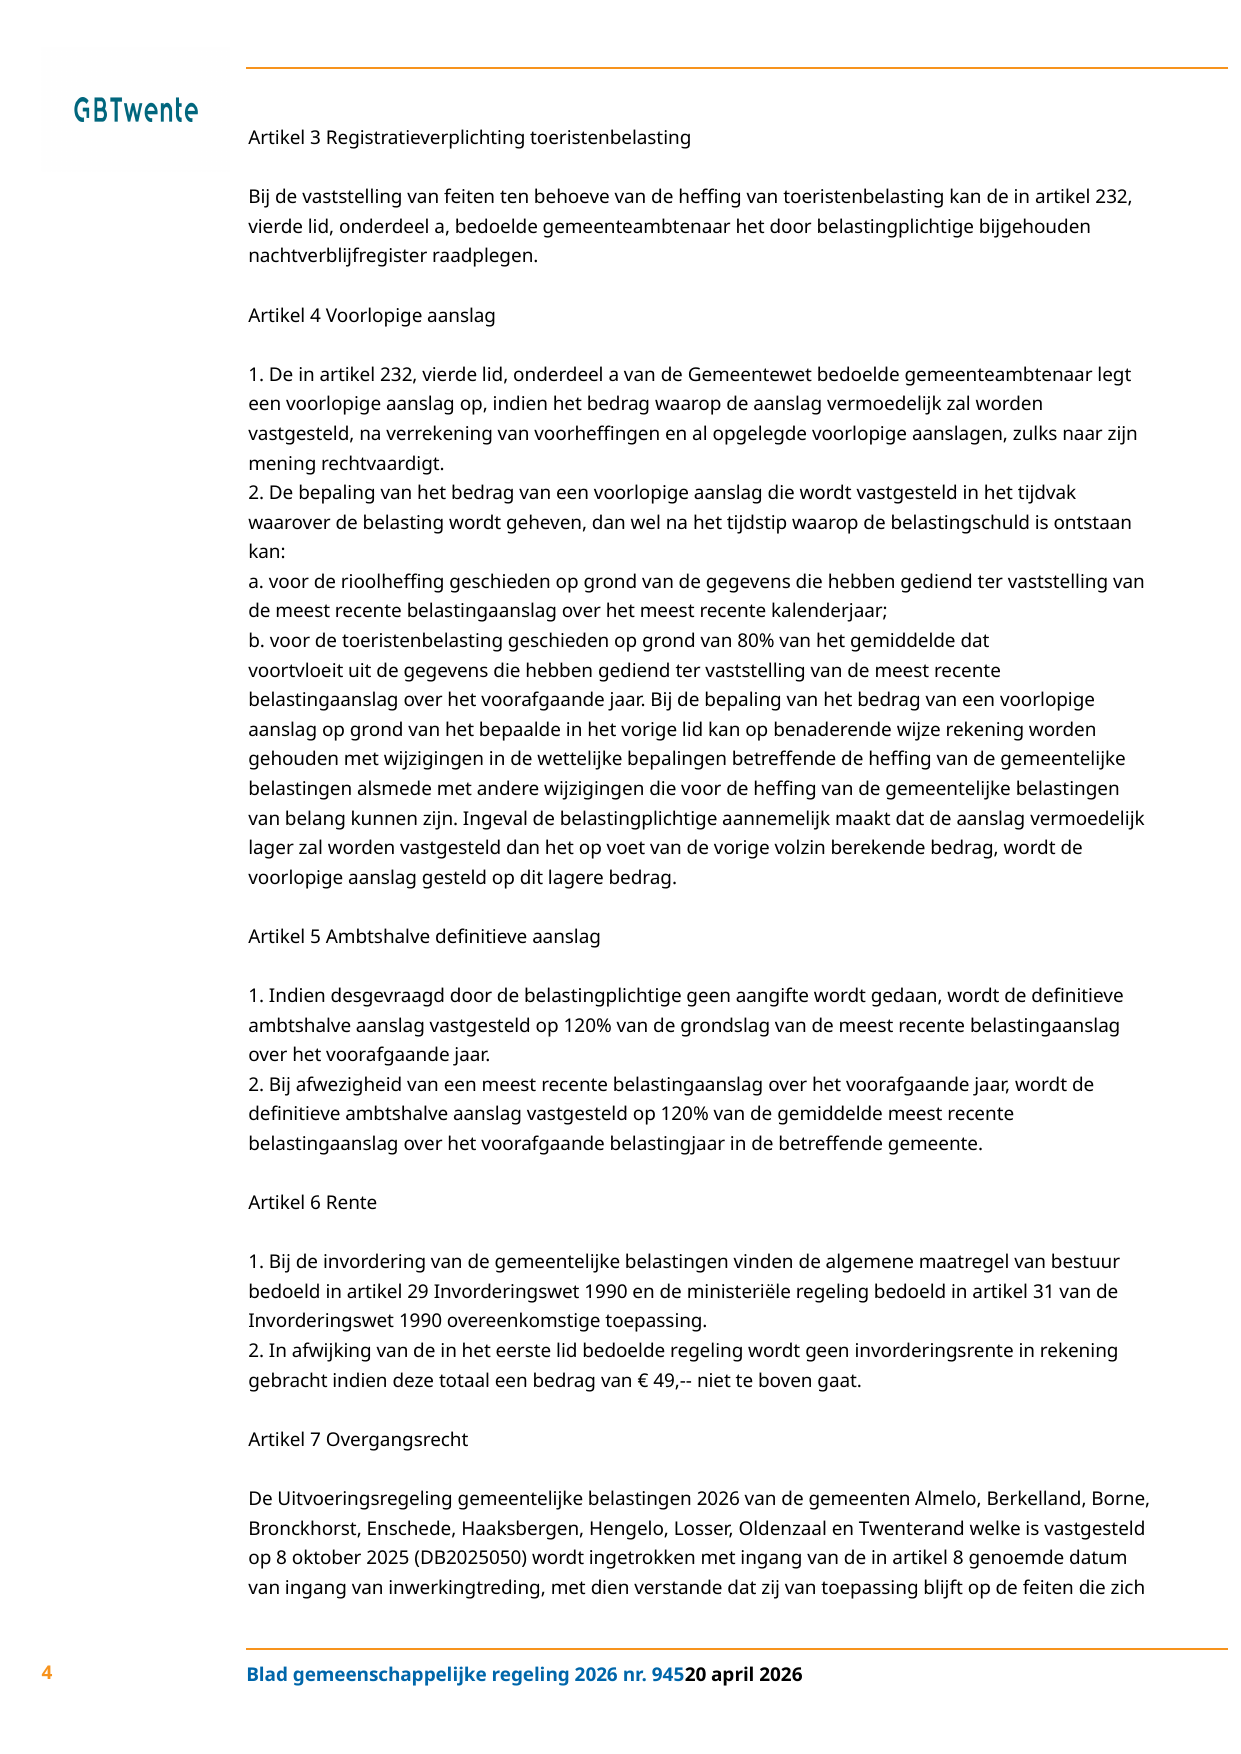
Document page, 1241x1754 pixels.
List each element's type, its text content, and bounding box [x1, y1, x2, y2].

text Artikel 3 Registratieverplichting toeristenbelasting [248, 124, 1152, 150]
text b. voor de toeristenbelasting geschieden op grond van 80% van het gemiddelde dat [248, 627, 1152, 653]
text Artikel 7 Overgangsrecht [248, 1426, 1152, 1452]
text 1. De in artikel 232, vierde lid, onderdeel a van de Gemeentewet bedoelde gemeenteambtenaar legt een voorlopige aanslag op, indien het bedrag waarop de aanslag vermoedelijk zal worden vastgesteld, na verrekening van voorheffingen en al opgelegde voorlopige aanslagen, zulks naar zijn mening rechtvaardigt. [248, 361, 1152, 476]
text 2. De bepaling van het bedrag van een voorlopige aanslag die wordt vastgesteld in het tijdvak waarover de belasting wordt geheven, dan wel na het tijdstip waarop de belastingschuld is ontstaan kan: [248, 479, 1152, 564]
text Artikel 4 Voorlopige aanslag [248, 302, 1152, 328]
text De Uitvoeringsregeling gemeentelijke belastingen 2026 van de gemeenten Almelo, Berkelland, Borne, Bronckhorst, Enschede, Haaksbergen, Hengelo, Losser, Oldenzaal en Twenterand welke is vastgesteld op 8 oktober 2025 (DB2025050) wordt ingetrokken met ingang van de in artikel 8 genoemde datum van ingang van inwerkingtreding, met dien verstande dat zij van toepassing blijft op de feiten die zich [248, 1485, 1152, 1600]
text Bij de vaststelling van feiten ten behoeve van de heffing van toeristenbelasting kan de in artikel 232, vierde lid, onderdeel a, bedoelde gemeenteambtenaar het door belastingplichtige bijgehouden nachtverblijfregister raadplegen. [248, 183, 1152, 268]
text 2. In afwijking van de in het eerste lid bedoelde regeling wordt geen invorderingsrente in rekening gebracht indien deze totaal een bedrag van € 49,-- niet te boven gaat. [248, 1337, 1152, 1393]
text 1. Indien desgevraagd door de belastingplichtige geen aangifte wordt gedaan, wordt de definitieve ambtshalve aanslag vastgesteld op 120% van de grondslag van de meest recente belastingaanslag over het voorafgaande jaar. [248, 982, 1152, 1067]
text Artikel 5 Ambtshalve definitieve aanslag [248, 923, 1152, 949]
text voortvloeit uit de gegevens die hebben gediend ter vaststelling van de meest recente belastingaanslag over het voorafgaande jaar. Bij de bepaling van het bedrag van een voorlopige aanslag op grond van het bepaalde in het vorige lid kan op benaderende wijze rekening worden gehouden met wijzigingen in de wettelijke bepalingen betreffende de heffing van de gemeentelijke belastingen alsmede met andere wijzigingen die voor de heffing van de gemeentelijke belastingen van belang kunnen zijn. Ingeval de belastingplichtige aannemelijk maakt dat de aanslag vermoedelijk lager zal worden vastgesteld dan het op voet van de vorige volzin berekende bedrag, wordt de voorlopige aanslag gesteld op dit lagere bedrag. [248, 657, 1152, 890]
text 1. Bij de invordering van de gemeentelijke belastingen vinden de algemene maatregel van bestuur bedoeld in artikel 29 Invorderingswet 1990 en de ministeriële regeling bedoeld in artikel 31 van de Invorderingswet 1990 overeenkomstige toepassing. [248, 1248, 1152, 1333]
text Artikel 6 Rente [248, 1189, 1152, 1215]
picture [41, 47, 231, 172]
text 2. Bij afwezigheid van een meest recente belastingaanslag over het voorafgaande jaar, wordt de definitieve ambtshalve aanslag vastgesteld op 120% van de gemiddelde meest recente belastingaanslag over het voorafgaande belastingjaar in de betreffende gemeente. [248, 1071, 1152, 1156]
text a. voor de rioolheffing geschieden op grond van de gegevens die hebben gediend ter vaststelling van de meest recente belastingaanslag over het meest recente kalenderjaar; [248, 568, 1152, 623]
